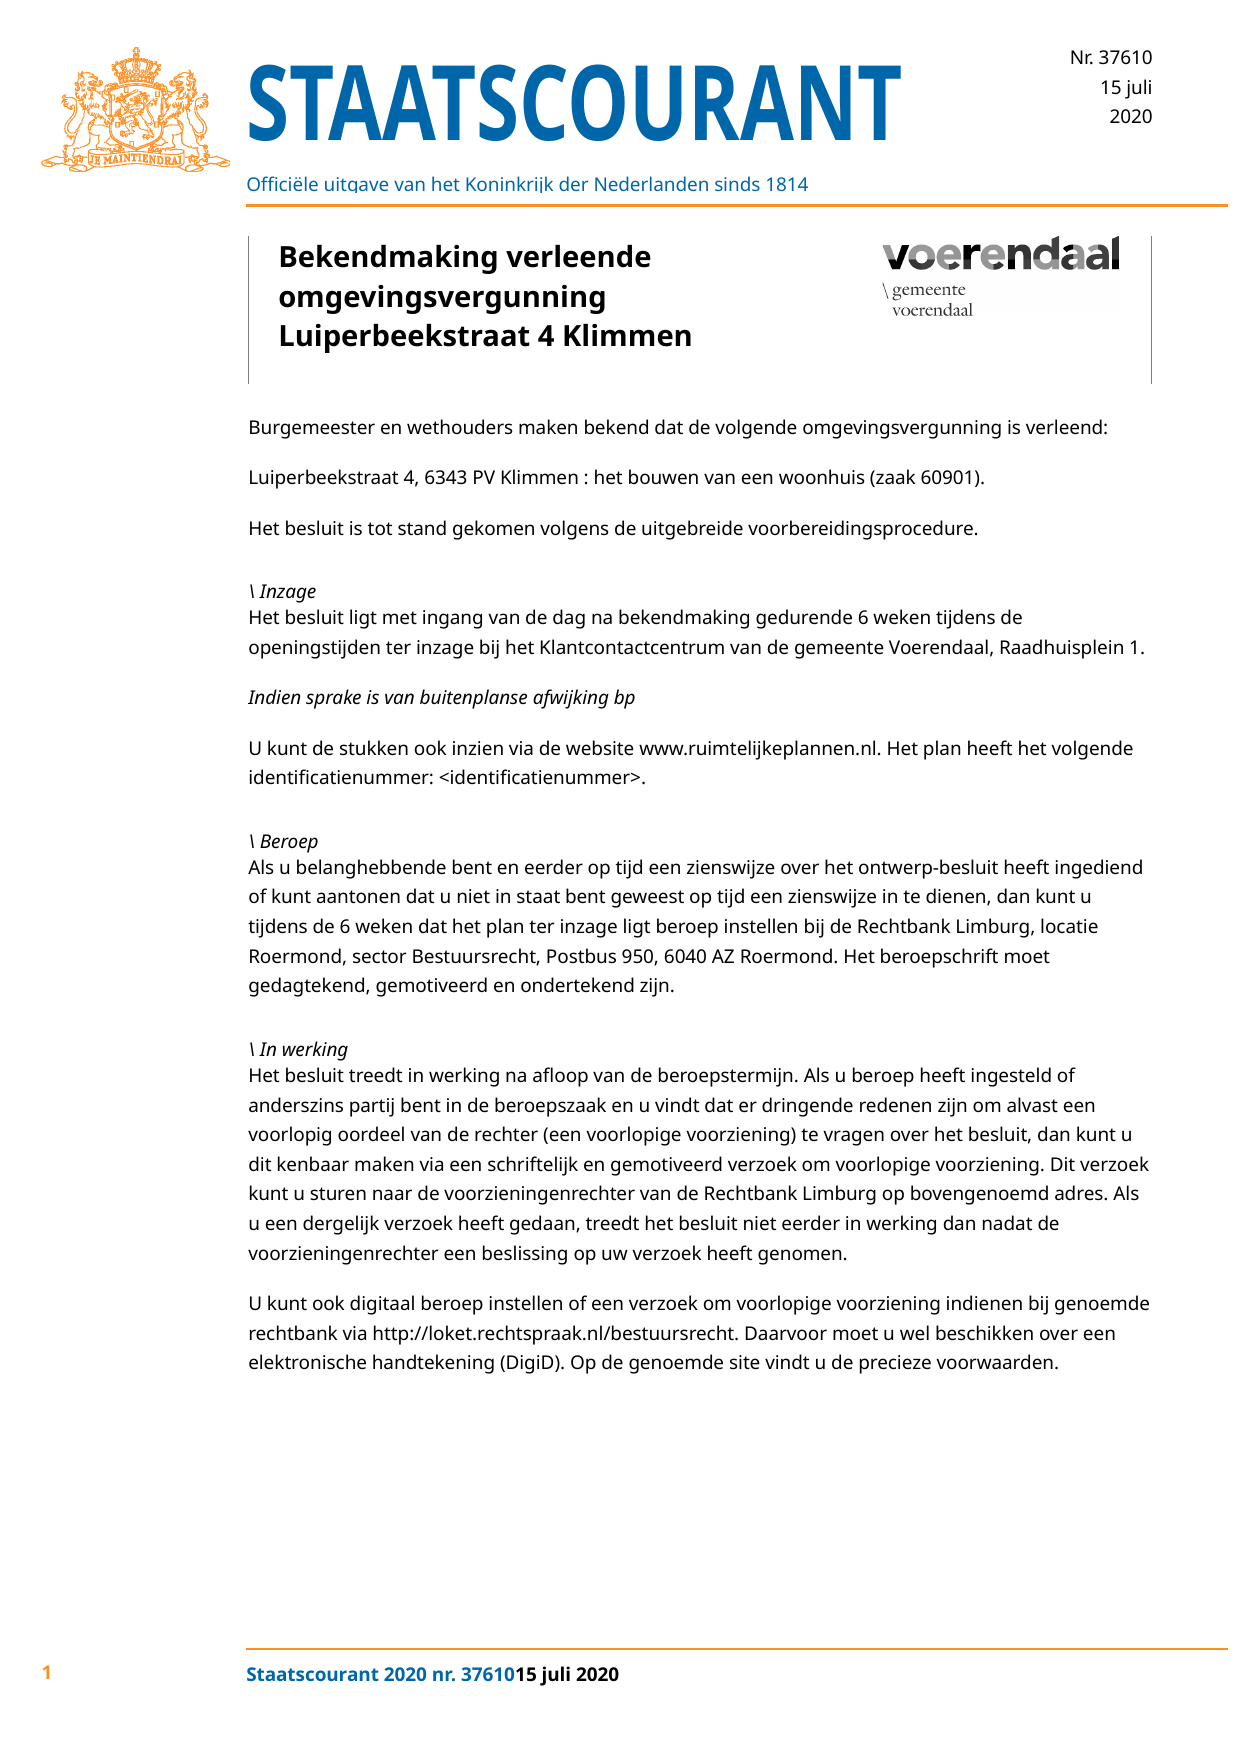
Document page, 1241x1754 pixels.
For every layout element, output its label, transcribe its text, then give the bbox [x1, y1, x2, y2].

text Indien sprake is van buitenplanse afwijking bp [248, 684, 1152, 710]
text \ In werking [248, 1036, 1152, 1062]
text Burgemeester en wethouders maken bekend dat de volgende omgevingsvergunning is verleend: [248, 414, 1152, 440]
text U kunt de stukken ook inzien via de website www.ruimtelijkeplannen.nl. Het plan heeft het volgende identificatienummer: <identificatienummer>. [248, 735, 1152, 790]
text U kunt ook digitaal beroep instellen of een verzoek om voorlopige voorziening indienen bij genoemde rechtbank via http://loket.rechtspraak.nl/bestuursrecht. Daarvoor moet u wel beschikken over een elektronische handtekening (DigiD). Op de genoemde site vindt u de precieze voorwaarden. [248, 1290, 1152, 1375]
table_header [850, 236, 1151, 384]
picture [41, 47, 231, 172]
text \ Inzage [248, 579, 1152, 604]
text Het besluit is tot stand gekomen volgens de uitgebreide voorbereidingsprocedure. [248, 515, 1152, 541]
table_header Bekendmaking verleende omgevingsvergunning Luiperbeekstraat 4 Klimmen [249, 236, 850, 384]
text Het besluit ligt met ingang van de dag na bekendmaking gedurende 6 weken tijdens de openingstijden ter inzage bij het Klantcontactcentrum van de gemeente Voerendaal, Raadhuisplein 1. [248, 604, 1152, 660]
picture [882, 236, 1119, 316]
text \ Beroep [248, 828, 1152, 854]
text Het besluit treedt in werking na afloop van de beroepstermijn. Als u beroep heeft ingesteld of anderszins partij bent in de beroepszaak en u vindt dat er dringende redenen zijn om alvast een voorlopig oordeel van de rechter (een voorlopige voorziening) te vragen over het besluit, dan kunt u dit kenbaar maken via een schriftelijk en gemotiveerd verzoek om voorlopige voorziening. Dit verzoek kunt u sturen naar de voorzieningenrechter van de Rechtbank Limburg op bovengenoemd adres. Als u een dergelijk verzoek heeft gedaan, treedt het besluit niet eerder in werking dan nadat de voorzieningenrechter een beslissing op uw verzoek heeft genomen. [248, 1062, 1152, 1265]
text Luiperbeekstraat 4, 6343 PV Klimmen : het bouwen van een woonhuis (zaak 60901). [248, 464, 1152, 490]
text Als u belanghebbende bent en eerder op tijd een zienswijze over het ontwerp-besluit heeft ingediend of kunt aantonen dat u niet in staat bent geweest op tijd een zienswijze in te dienen, dan kunt u tijdens de 6 weken dat het plan ter inzage ligt beroep instellen bij de Rechtbank Limburg, locatie Roermond, sector Bestuursrecht, Postbus 950, 6040 AZ Roermond. Het beroepschrift moet gedagtekend, gemotiveerd en ondertekend zijn. [248, 854, 1152, 998]
